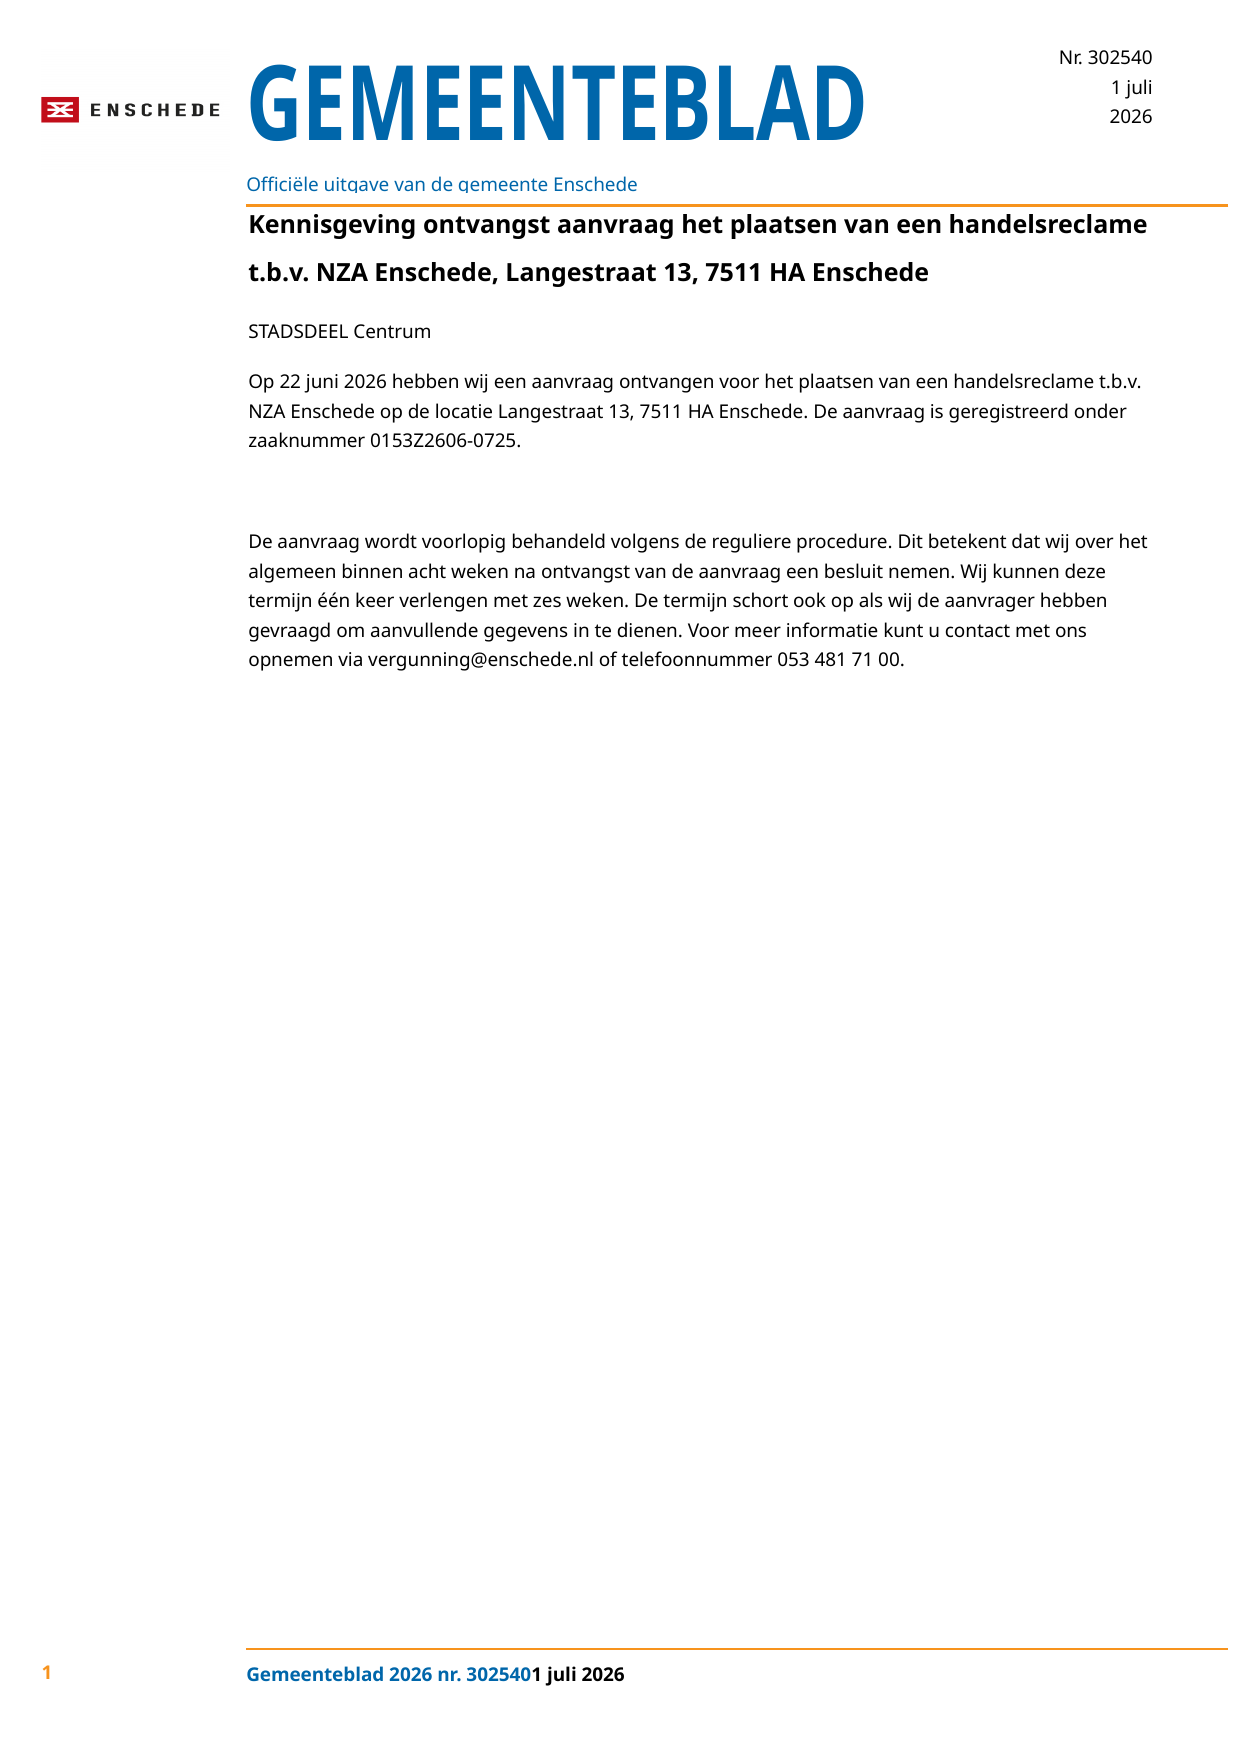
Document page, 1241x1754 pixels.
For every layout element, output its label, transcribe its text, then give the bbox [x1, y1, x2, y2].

text Op 22 juni 2026 hebben wij een aanvraag ontvangen voor het plaatsen van een handelsreclame t.b.v. NZA Enschede op de locatie Langestraat 13, 7511 HA Enschede. De aanvraag is geregistreerd onder zaaknummer 0153Z2606-0725. [248, 368, 1152, 453]
text STADSDEEL Centrum [248, 318, 1152, 344]
text Kennisgeving ontvangst aanvraag het plaatsen van een handelsreclame t.b.v. NZA Enschede, Langestraat 13, 7511 HA Enschede [248, 207, 1152, 288]
text De aanvraag wordt voorlopig behandeld volgens de reguliere procedure. Dit betekent dat wij over het algemeen binnen acht weken na ontvangst van de aanvraag een besluit nemen. Wij kunnen deze termijn één keer verlengen met zes weken. De termijn schort ook op als wij de aanvrager hebben gevraagd om aanvullende gegevens in te dienen. Voor meer informatie kunt u contact met ons opnemen via vergunning@enschede.nl of telefoonnummer 053 481 71 00. [248, 528, 1152, 672]
picture [41, 47, 231, 172]
